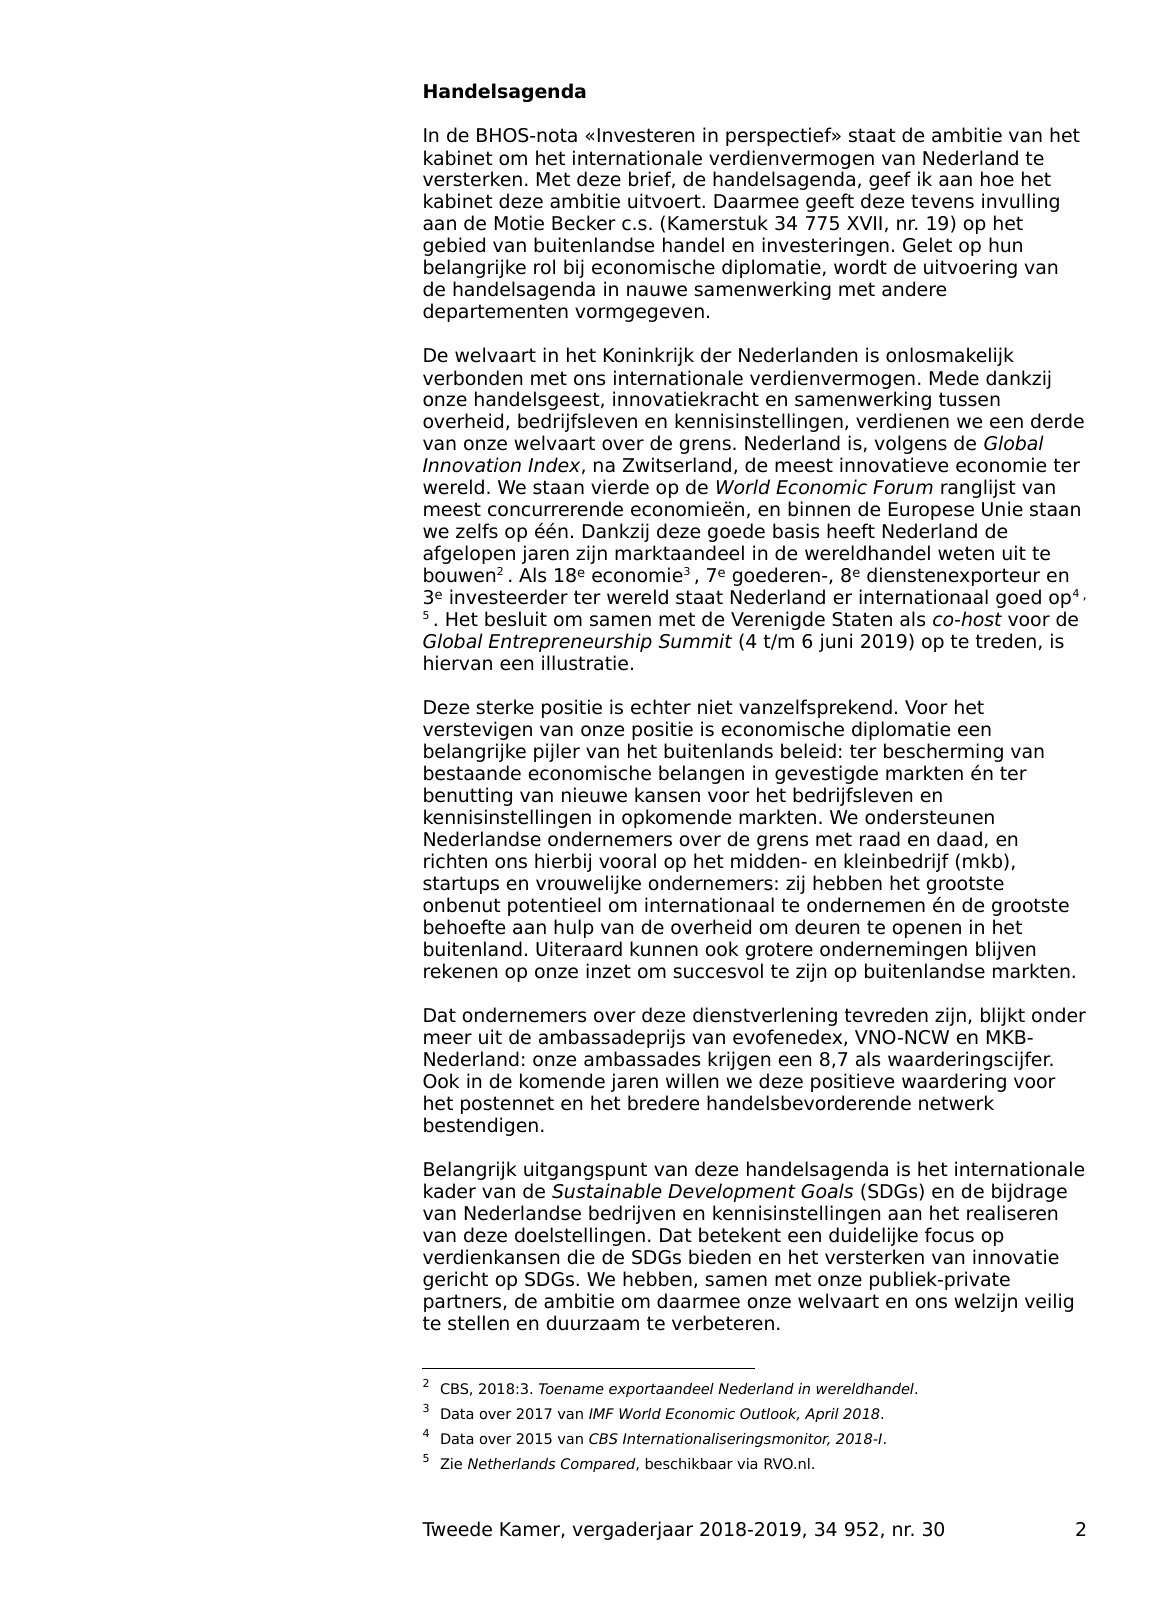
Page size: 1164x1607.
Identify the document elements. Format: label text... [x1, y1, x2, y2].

text Belangrijk uitgangspunt van deze handelsagenda is het internationale kader van de Sustainable Development Goals (SDGs) en de bijdrage van Nederlandse bedrijven en kennisinstellingen aan het realiseren van deze doelstellingen. Dat betekent een duidelijke focus op verdienkansen die de SDGs bieden en het versterken van innovatie gericht op SDGs. We hebben, samen met onze publiek-private partners, de ambitie om daarmee onze welvaart en ons welzijn veilig te stellen en duurzaam te verbeteren. [422, 1159, 1087, 1335]
text Deze sterke positie is echter niet vanzelfsprekend. Voor het verstevigen van onze positie is economische diplomatie een belangrijke pijler van het buitenlands beleid: ter bescherming van bestaande economische belangen in gevestigde markten én ter benutting van nieuwe kansen voor het bedrijfsleven en kennisinstellingen in opkomende markten. We ondersteunen Nederlandse ondernemers over de grens met raad en daad, en richten ons hierbij vooral op het midden- en kleinbedrijf (mkb), startups en vrouwelijke ondernemers: zij hebben het grootste onbenut potentieel om internationaal te ondernemen én de grootste behoefte aan hulp van de overheid om deuren te openen in het buitenland. Uiteraard kunnen ook grotere ondernemingen blijven rekenen op onze inzet om succesvol te zijn op buitenlandse markten. [422, 697, 1087, 983]
subtitle Handelsagenda [422, 81, 1087, 103]
text Zie Netherlands Compared, beschikbaar via RVO.nl. [422, 1452, 1087, 1474]
text Data over 2017 van IMF World Economic Outlook, April 2018. [422, 1402, 1087, 1424]
text CBS, 2018:3. Toename exportaandeel Nederland in wereldhandel. [422, 1377, 1087, 1399]
text Dat ondernemers over deze dienstverlening tevreden zijn, blijkt onder meer uit de ambassadeprijs van evofenedex, VNO-NCW en MKB-Nederland: onze ambassades krijgen een 8,7 als waarderingscijfer. Ook in de komende jaren willen we deze positieve waardering voor het postennet en het bredere handelsbevorderende netwerk bestendigen. [422, 1005, 1087, 1137]
text In de BHOS-nota «Investeren in perspectief» staat de ambitie van het kabinet om het internationale verdienvermogen van Nederland te versterken. Met deze brief, de handelsagenda, geef ik aan hoe het kabinet deze ambitie uitvoert. Daarmee geeft deze tevens invulling aan de Motie Becker c.s. (Kamerstuk 34 775 XVII, nr. 19) op het gebied van buitenlandse handel en investeringen. Gelet op hun belangrijke rol bij economische diplomatie, wordt de uitvoering van de handelsagenda in nauwe samenwerking met andere departementen vormgegeven. [422, 125, 1087, 323]
text Data over 2015 van CBS Internationaliseringsmonitor, 2018-I. [422, 1427, 1087, 1449]
text De welvaart in het Koninkrijk der Nederlanden is onlosmakelijk verbonden met ons internationale verdienvermogen. Mede dankzij onze handelsgeest, innovatiekracht en samenwerking tussen overheid, bedrijfsleven en kennisinstellingen, verdienen we een derde van onze welvaart over de grens. Nederland is, volgens de Global Innovation Index, na Zwitserland, de meest innovatieve economie ter wereld. We staan vierde op de World Economic Forum ranglijst van meest concurrerende economieën, en binnen de Europese Unie staan we zelfs op één. Dankzij deze goede basis heeft Nederland de afgelopen jaren zijn marktaandeel in de wereldhandel weten uit te bouwen. Als 18e economie, 7e goederen-, 8e dienstenexporteur en 3e investeerder ter wereld staat Nederland er internationaal goed op, . Het besluit om samen met de Verenigde Staten als co-host voor de Global Entrepreneurship Summit (4 t/m 6 juni 2019) op te treden, is hiervan een illustratie. [422, 345, 1087, 675]
